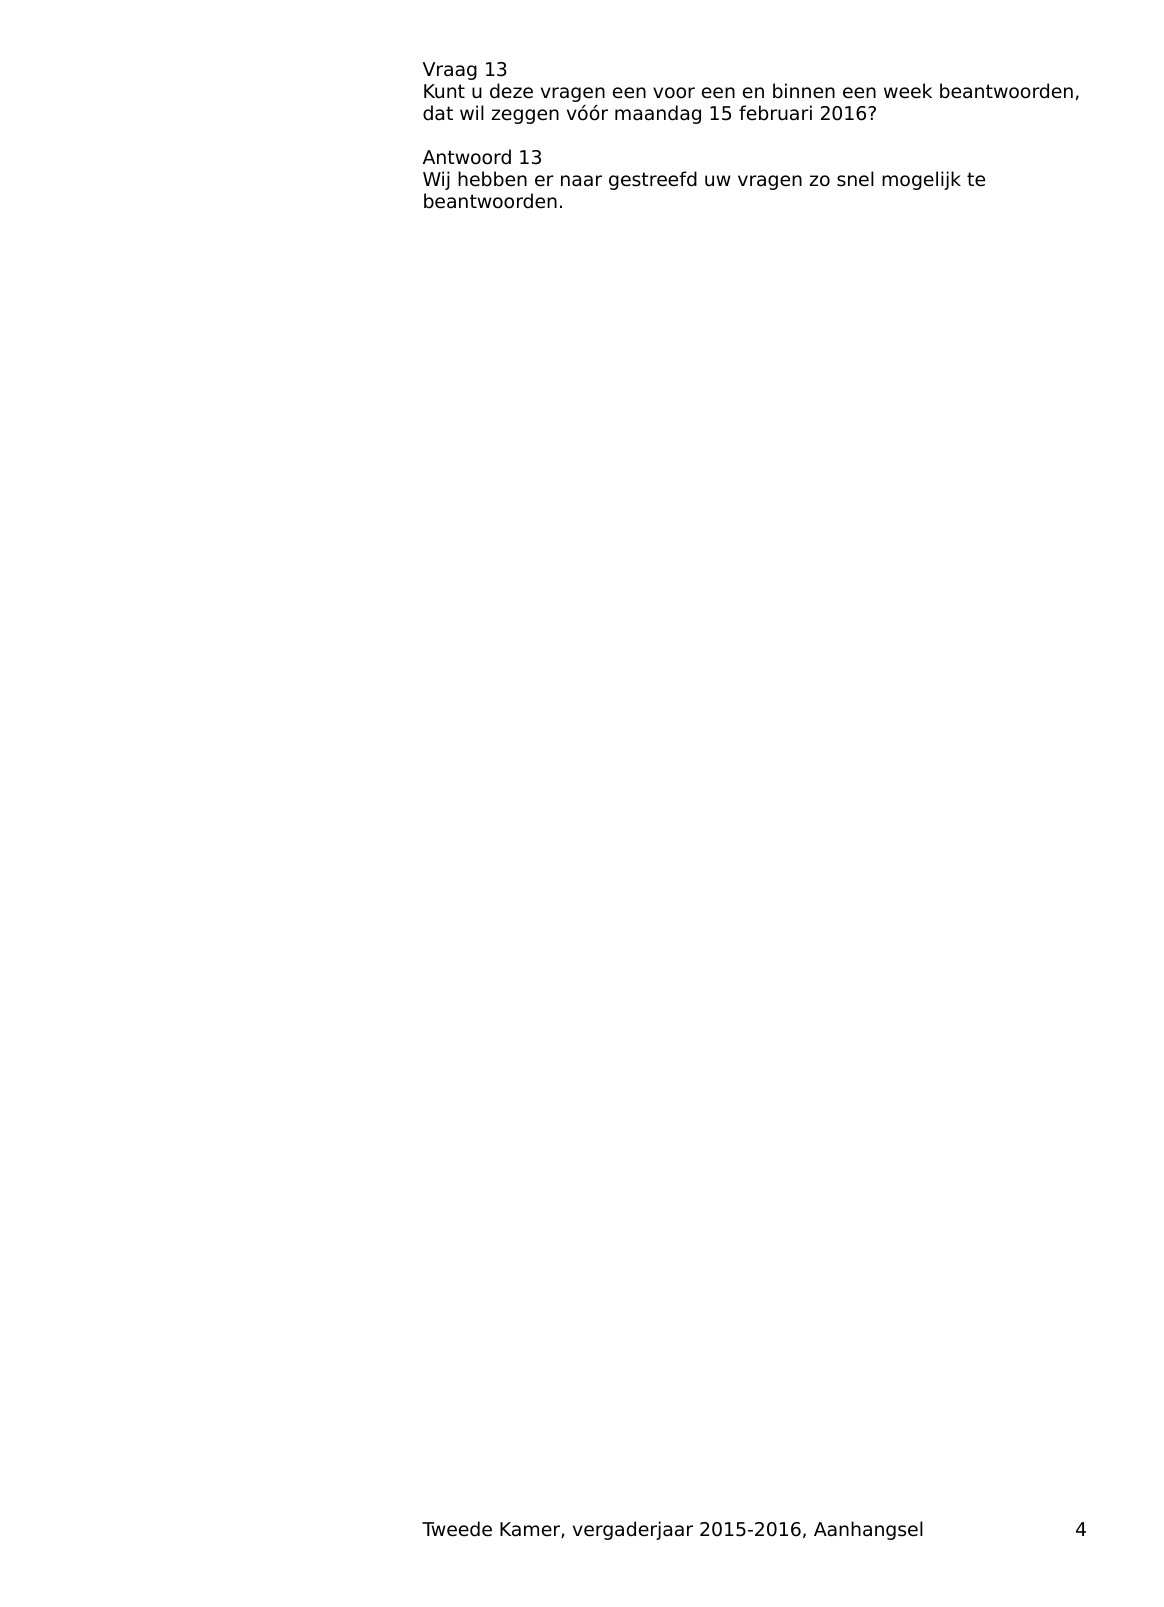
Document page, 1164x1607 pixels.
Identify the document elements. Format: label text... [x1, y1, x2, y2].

text Wij hebben er naar gestreefd uw vragen zo snel mogelijk te beantwoorden. [422, 169, 1087, 213]
text Vraag 13 [422, 59, 1087, 81]
text Kunt u deze vragen een voor een en binnen een week beantwoorden, dat wil zeggen vóór maandag 15 februari 2016? [422, 81, 1087, 125]
text Antwoord 13 [422, 147, 1087, 169]
